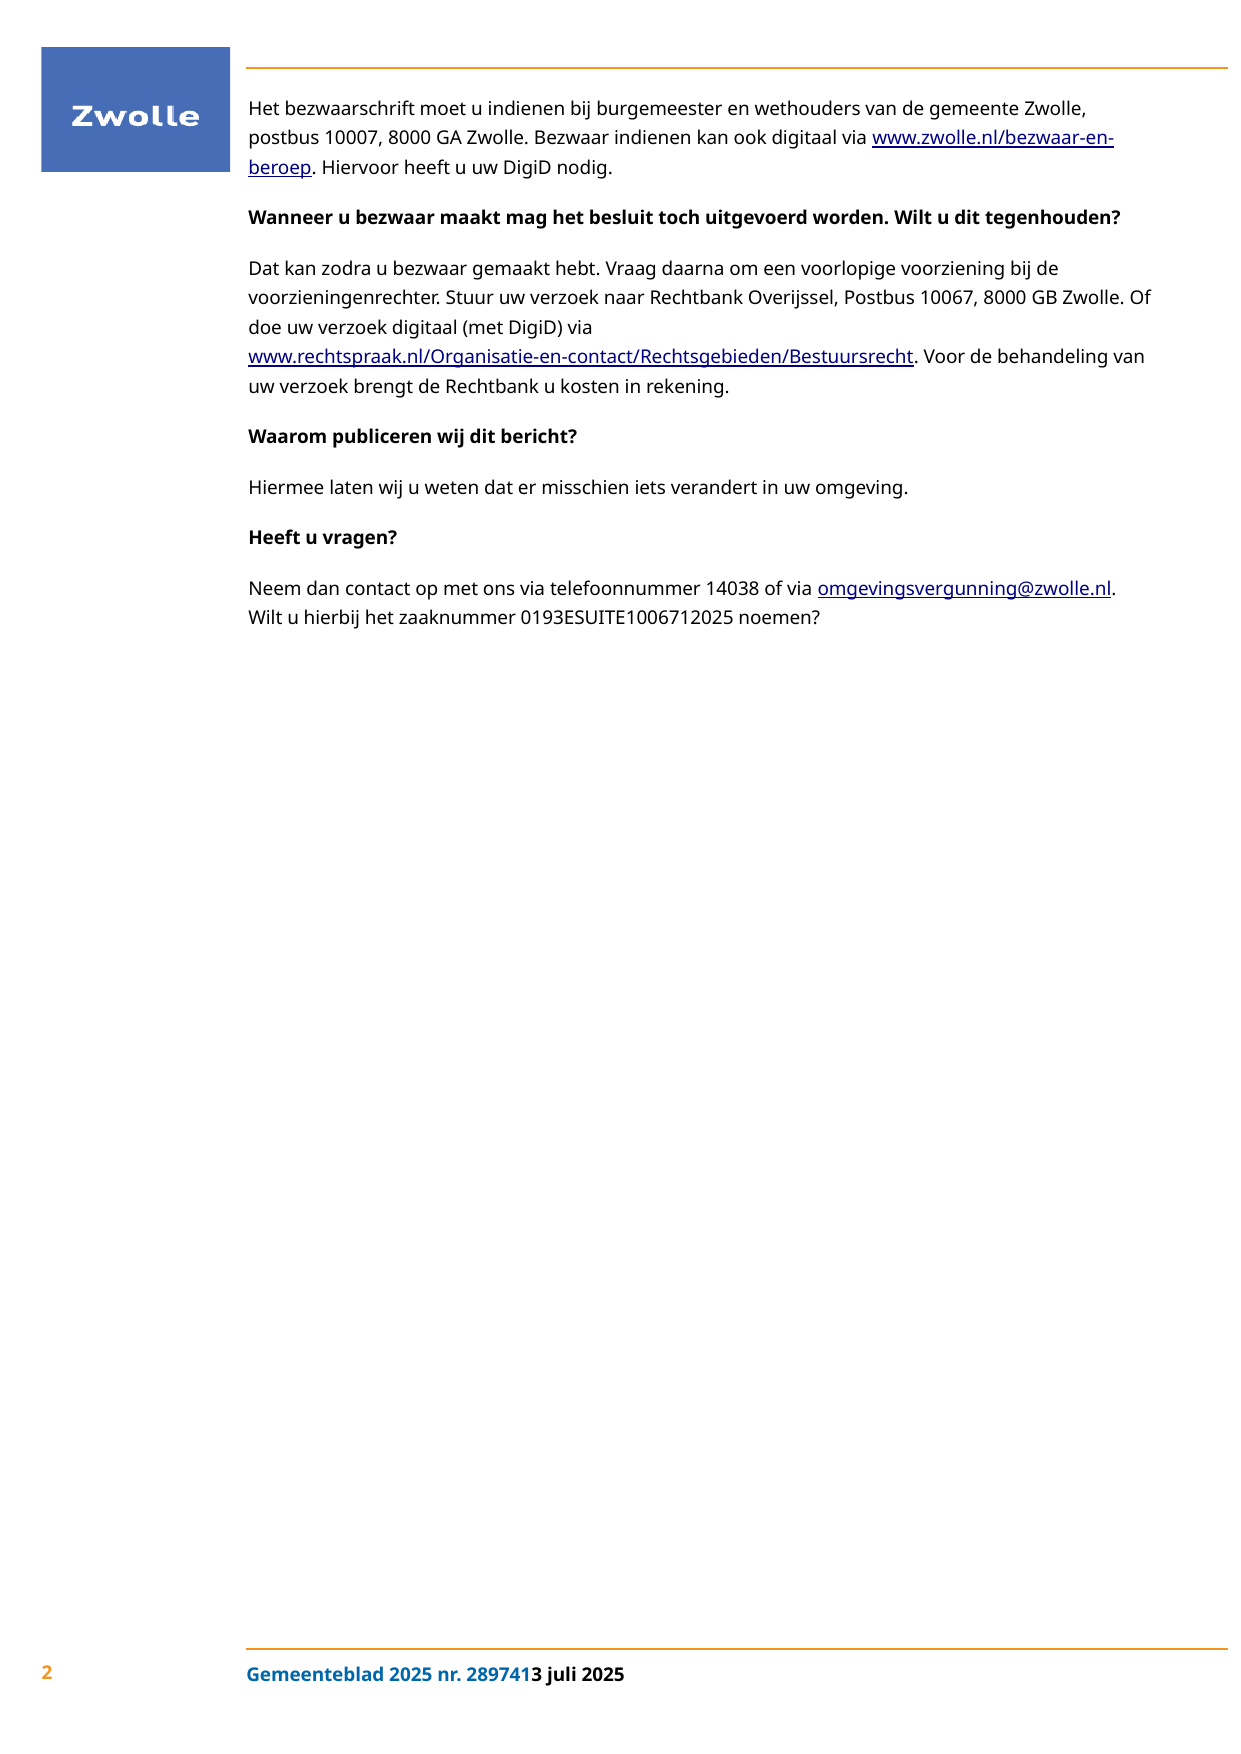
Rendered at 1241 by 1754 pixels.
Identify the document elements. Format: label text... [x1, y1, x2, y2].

text Heeft u vragen? [248, 524, 1152, 550]
text Waarom publiceren wij dit bericht? [248, 423, 1152, 449]
text Wanneer u bezwaar maakt mag het besluit toch uitgevoerd worden. Wilt u dit tegenhouden? [248, 204, 1152, 230]
text Neem dan contact op met ons via telefoonnummer 14038 of via omgevingsvergunning@zwolle.nl. Wilt u hierbij het zaaknummer 0193ESUITE1006712025 noemen? [248, 575, 1152, 630]
picture [41, 47, 231, 172]
text Hiermee laten wij u weten dat er misschien iets verandert in uw omgeving. [248, 474, 1152, 500]
text Het bezwaarschrift moet u indienen bij burgemeester en wethouders van de gemeente Zwolle, postbus 10007, 8000 GA Zwolle. Bezwaar indienen kan ook digitaal via www.zwolle.nl/bezwaar-en-beroep. Hiervoor heeft u uw DigiD nodig. [248, 95, 1152, 180]
text Dat kan zodra u bezwaar gemaakt hebt. Vraag daarna om een voorlopige voorziening bij de voorzieningenrechter. Stuur uw verzoek naar Rechtbank Overijssel, Postbus 10067, 8000 GB Zwolle. Of doe uw verzoek digitaal (met DigiD) via www.rechtspraak.nl/Organisatie-en-contact/Rechtsgebieden/Bestuursrecht. Voor de behandeling van uw verzoek brengt de Rechtbank u kosten in rekening. [248, 255, 1152, 399]
